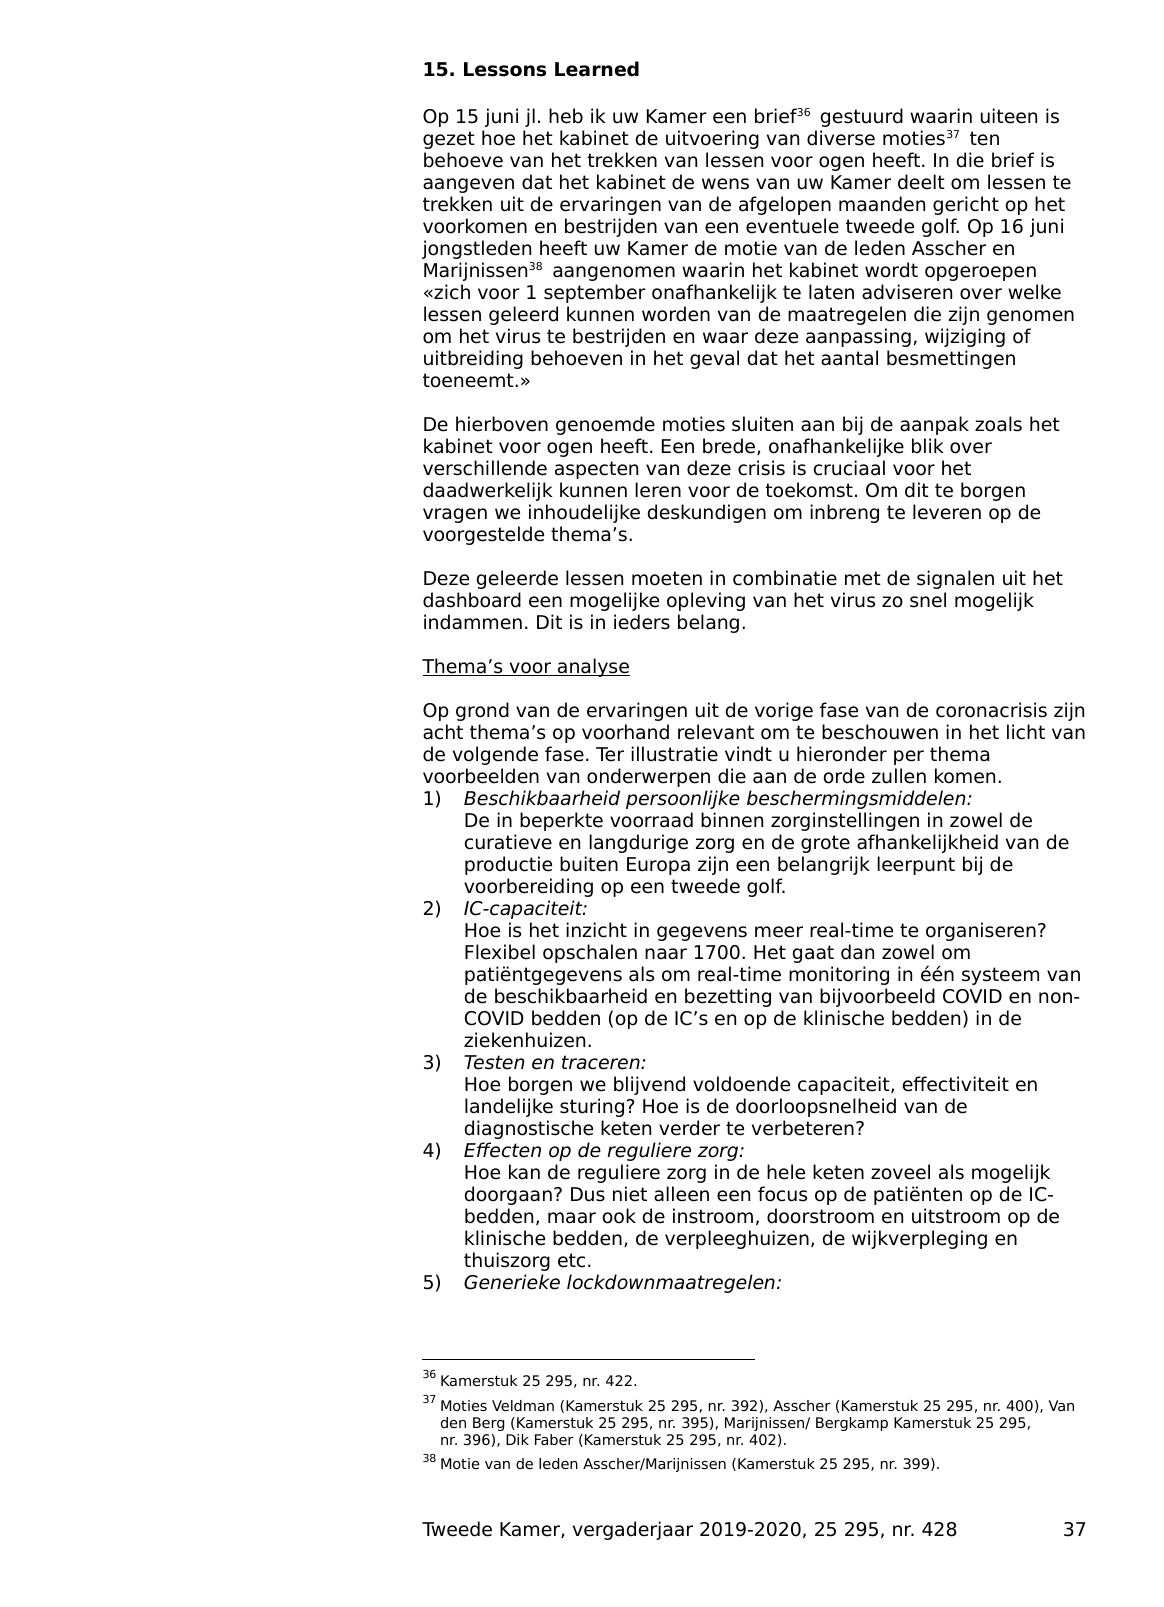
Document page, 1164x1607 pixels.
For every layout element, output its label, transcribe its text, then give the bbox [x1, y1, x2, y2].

text 4) Effecten op de reguliere zorg: [422, 1140, 1087, 1162]
text 5) Generieke lockdownmaatregelen: [422, 1272, 1087, 1294]
text De hierboven genoemde moties sluiten aan bij de aanpak zoals het kabinet voor ogen heeft. Een brede, onafhankelijke blik over verschillende aspecten van deze crisis is cruciaal voor het daadwerkelijk kunnen leren voor de toekomst. Om dit te borgen vragen we inhoudelijke deskundigen om inbreng te leveren op de voorgestelde thema’s. [422, 414, 1087, 546]
text 1) Beschikbaarheid persoonlijke beschermingsmiddelen: [422, 788, 1087, 810]
text Op 15 juni jl. heb ik uw Kamer een brief gestuurd waarin uiteen is gezet hoe het kabinet de uitvoering van diverse moties ten behoeve van het trekken van lessen voor ogen heeft. In die brief is aangeven dat het kabinet de wens van uw Kamer deelt om lessen te trekken uit de ervaringen van de afgelopen maanden gericht op het voorkomen en bestrijden van een eventuele tweede golf. Op 16 juni jongstleden heeft uw Kamer de motie van de leden Asscher en Marijnissen aangenomen waarin het kabinet wordt opgeroepen «zich voor 1 september onafhankelijk te laten adviseren over welke lessen geleerd kunnen worden van de maatregelen die zijn genomen om het virus te bestrijden en waar deze aanpassing, wijziging of uitbreiding behoeven in het geval dat het aantal besmettingen toeneemt.» [422, 106, 1087, 392]
text Deze geleerde lessen moeten in combinatie met de signalen uit het dashboard een mogelijke opleving van het virus zo snel mogelijk indammen. Dit is in ieders belang. [422, 568, 1087, 634]
text Moties Veldman (Kamerstuk 25 295, nr. 392), Asscher (Kamerstuk 25 295, nr. 400), Van den Berg (Kamerstuk 25 295, nr. 395), Marijnissen/ Bergkamp Kamerstuk 25 295, nr. 396), Dik Faber (Kamerstuk 25 295, nr. 402). [422, 1393, 1087, 1449]
text 3) Testen en traceren: [422, 1052, 1087, 1074]
subtitle Thema’s voor analyse [422, 656, 1087, 678]
text Hoe kan de reguliere zorg in de hele keten zoveel als mogelijk doorgaan? Dus niet alleen een focus op de patiënten op de IC-bedden, maar ook de instroom, doorstroom en uitstroom op de klinische bedden, de verpleeghuizen, de wijkverpleging en thuiszorg etc. [464, 1162, 1087, 1272]
text Motie van de leden Asscher/Marijnissen (Kamerstuk 25 295, nr. 399). [422, 1452, 1087, 1474]
text Hoe borgen we blijvend voldoende capaciteit, effectiviteit en landelijke sturing? Hoe is de doorloopsnelheid van de diagnostische keten verder te verbeteren? [464, 1074, 1087, 1140]
text Hoe is het inzicht in gegevens meer real-time te organiseren? Flexibel opschalen naar 1700. Het gaat dan zowel om patiëntgegevens als om real-time monitoring in één systeem van de beschikbaarheid en bezetting van bijvoorbeeld COVID en non-COVID bedden (op de IC’s en op de klinische bedden) in de ziekenhuizen. [464, 920, 1087, 1052]
subtitle 15. Lessons Learned [422, 59, 1087, 81]
text Kamerstuk 25 295, nr. 422. [422, 1368, 1087, 1391]
text Op grond van de ervaringen uit de vorige fase van de coronacrisis zijn acht thema’s op voorhand relevant om te beschouwen in het licht van de volgende fase. Ter illustratie vindt u hieronder per thema voorbeelden van onderwerpen die aan de orde zullen komen. [422, 700, 1087, 788]
text 2) IC-capaciteit: [422, 898, 1087, 920]
text De in beperkte voorraad binnen zorginstellingen in zowel de curatieve en langdurige zorg en de grote afhankelijkheid van de productie buiten Europa zijn een belangrijk leerpunt bij de voorbereiding op een tweede golf. [464, 810, 1087, 898]
